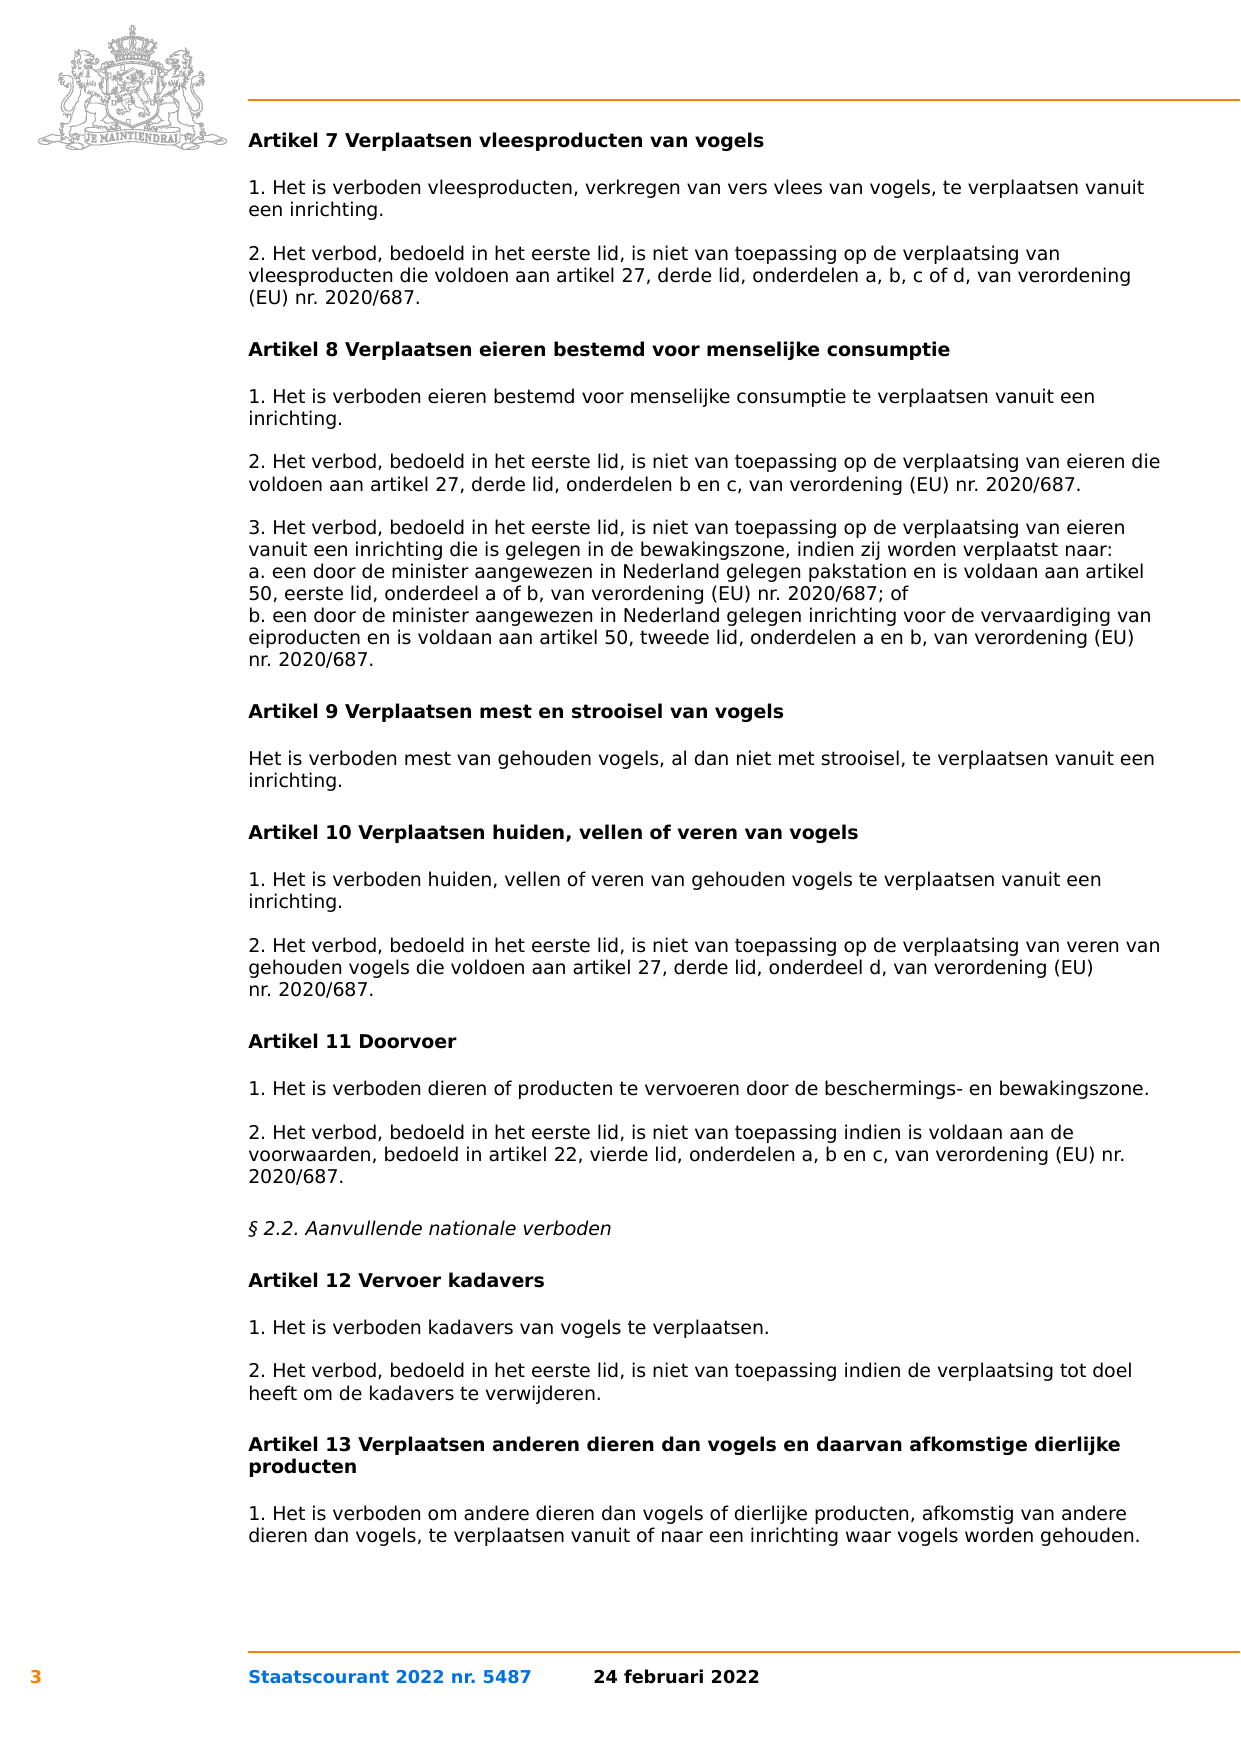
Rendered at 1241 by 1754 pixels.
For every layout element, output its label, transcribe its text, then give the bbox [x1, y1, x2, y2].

subtitle Artikel 11 Doorvoer [248, 1031, 1163, 1053]
subtitle Artikel 7 Verplaatsen vleesproducten van vogels [248, 130, 1163, 152]
text a. een door de minister aangewezen in Nederland gelegen pakstation en is voldaan aan artikel 50, eerste lid, onderdeel a of b, van verordening (EU) nr. 2020/687; of [248, 561, 1163, 605]
subtitle Artikel 8 Verplaatsen eieren bestemd voor menselijke consumptie [248, 339, 1163, 361]
text Het is verboden mest van gehouden vogels, al dan niet met strooisel, te verplaatsen vanuit een inrichting. [248, 748, 1163, 792]
text 2. Het verbod, bedoeld in het eerste lid, is niet van toepassing op de verplaatsing van veren van gehouden vogels die voldoen aan artikel 27, derde lid, onderdeel d, van verordening (EU) nr. 2020/687. [248, 935, 1163, 1001]
text 1. Het is verboden huiden, vellen of veren van gehouden vogels te verplaatsen vanuit een inrichting. [248, 869, 1163, 913]
subtitle Artikel 12 Vervoer kadavers [248, 1269, 1163, 1292]
text 2. Het verbod, bedoeld in het eerste lid, is niet van toepassing op de verplaatsing van eieren die voldoen aan artikel 27, derde lid, onderdelen b en c, van verordening (EU) nr. 2020/687. [248, 451, 1163, 495]
text 3. Het verbod, bedoeld in het eerste lid, is niet van toepassing op de verplaatsing van eieren vanuit een inrichting die is gelegen in de bewakingszone, indien zij worden verplaatst naar: [248, 517, 1163, 561]
text 2. Het verbod, bedoeld in het eerste lid, is niet van toepassing indien de verplaatsing tot doel heeft om de kadavers te verwijderen. [248, 1360, 1163, 1404]
text 1. Het is verboden kadavers van vogels te verplaatsen. [248, 1317, 1163, 1338]
text 1. Het is verboden eieren bestemd voor menselijke consumptie te verplaatsen vanuit een inrichting. [248, 386, 1163, 429]
subtitle Artikel 10 Verplaatsen huiden, vellen of veren van vogels [248, 822, 1163, 844]
picture [38, 25, 227, 150]
text 1. Het is verboden dieren of producten te vervoeren door de beschermings- en bewakingszone. [248, 1078, 1163, 1100]
subtitle § 2.2. Aanvullende nationale verboden [248, 1218, 1163, 1239]
subtitle Artikel 13 Verplaatsen anderen dieren dan vogels en daarvan afkomstige dierlijke producten [248, 1434, 1163, 1478]
text 2. Het verbod, bedoeld in het eerste lid, is niet van toepassing op de verplaatsing van vleesproducten die voldoen aan artikel 27, derde lid, onderdelen a, b, c of d, van verordening (EU) nr. 2020/687. [248, 243, 1163, 309]
text b. een door de minister aangewezen in Nederland gelegen inrichting voor de vervaardiging van eiproducten en is voldaan aan artikel 50, tweede lid, onderdelen a en b, van verordening (EU) nr. 2020/687. [248, 605, 1163, 671]
text 2. Het verbod, bedoeld in het eerste lid, is niet van toepassing indien is voldaan aan de voorwaarden, bedoeld in artikel 22, vierde lid, onderdelen a, b en c, van verordening (EU) nr. 2020/687. [248, 1122, 1163, 1188]
text 1. Het is verboden vleesproducten, verkregen van vers vlees van vogels, te verplaatsen vanuit een inrichting. [248, 177, 1163, 221]
subtitle Artikel 9 Verplaatsen mest en strooisel van vogels [248, 701, 1163, 723]
text 1. Het is verboden om andere dieren dan vogels of dierlijke producten, afkomstig van andere dieren dan vogels, te verplaatsen vanuit of naar een inrichting waar vogels worden gehouden. [248, 1503, 1163, 1547]
